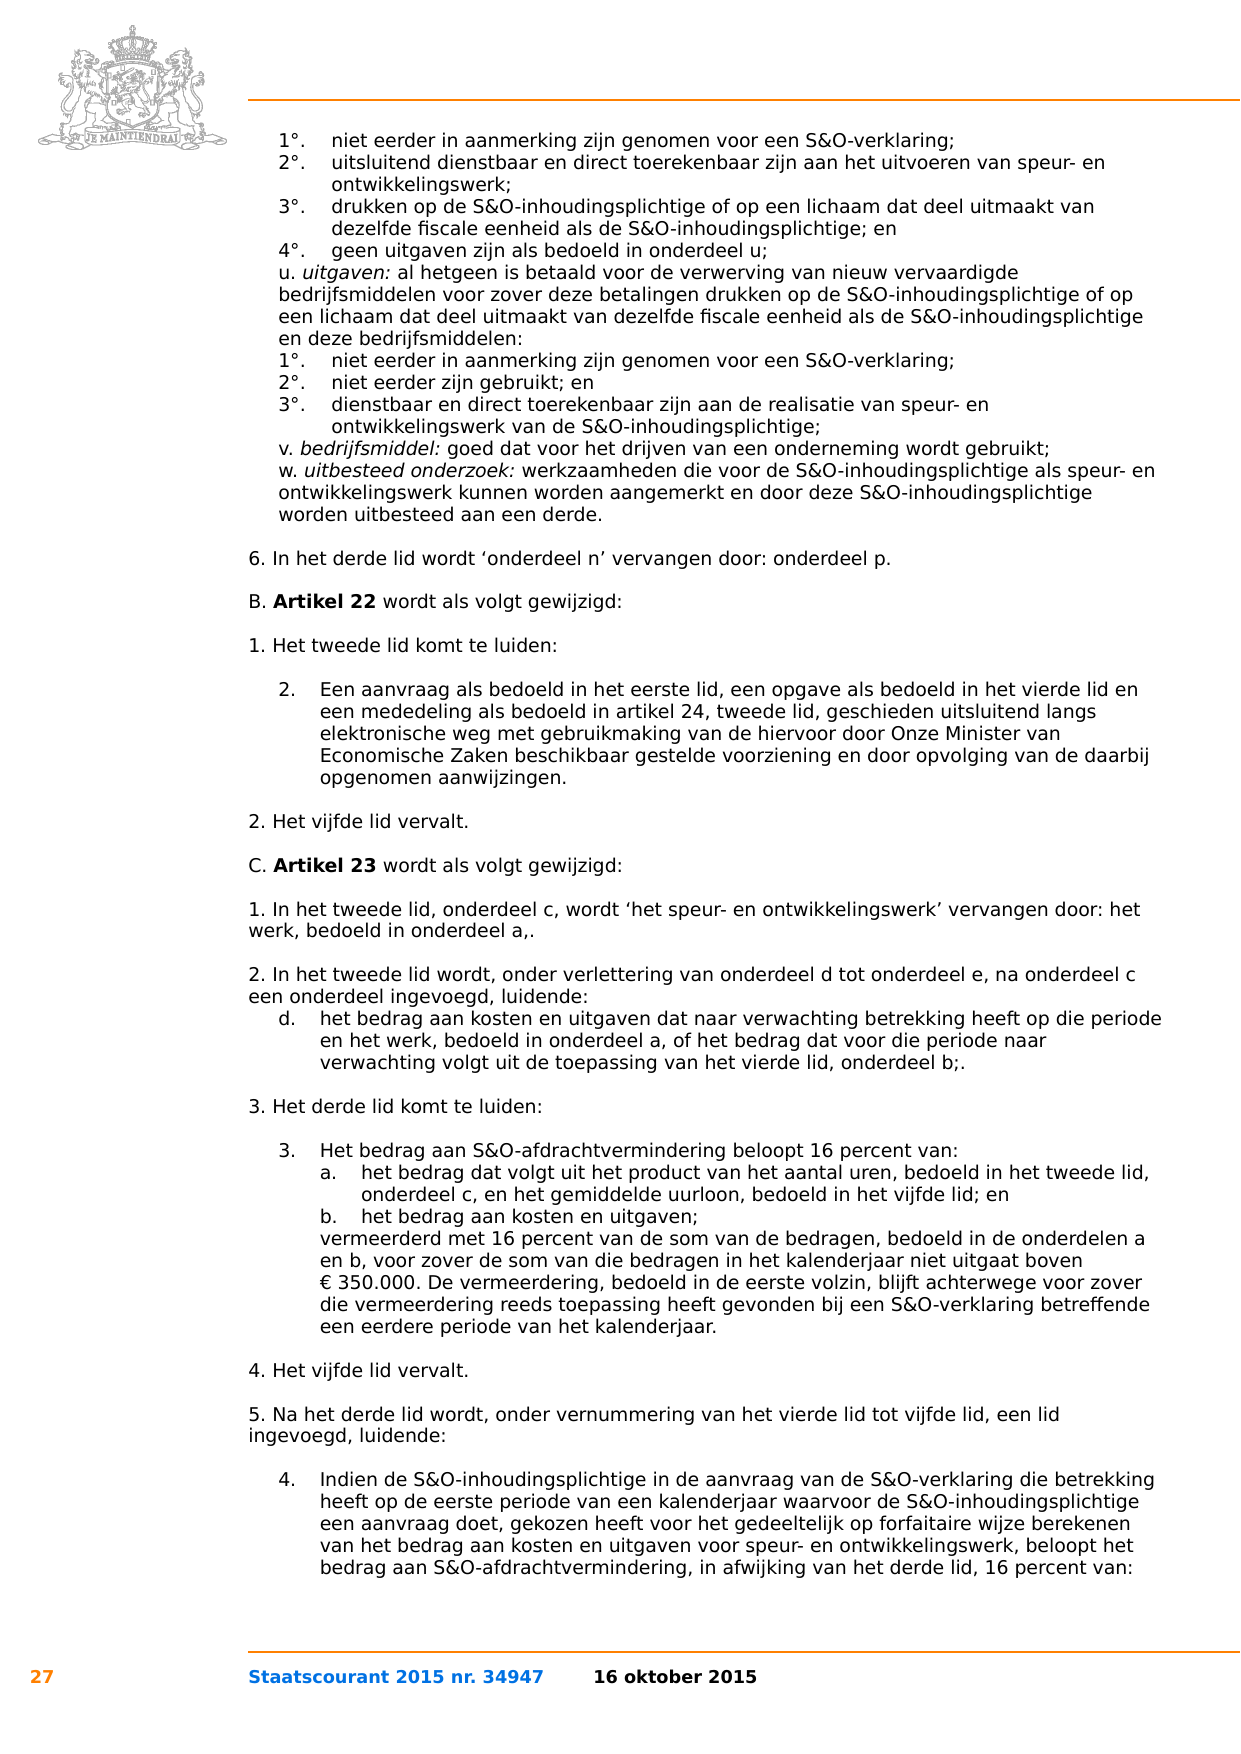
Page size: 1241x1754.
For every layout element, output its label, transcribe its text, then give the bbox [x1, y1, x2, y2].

text 1°. niet eerder in aanmerking zijn genomen voor een S&O-verklaring; [278, 350, 1163, 372]
text 5. Na het derde lid wordt, onder vernummering van het vierde lid tot vijfde lid, een lid ingevoegd, luidende: [248, 1403, 1163, 1447]
text 3°. drukken op de S&O-inhoudingsplichtige of op een lichaam dat deel uitmaakt van dezelfde fiscale eenheid als de S&O-inhoudingsplichtige; en [278, 196, 1163, 240]
text 3. Het bedrag aan S&O-afdrachtvermindering beloopt 16 percent van: [278, 1140, 1163, 1162]
text a. het bedrag dat volgt uit het product van het aantal uren, bedoeld in het tweede lid, onderdeel c, en het gemiddelde uurloon, bedoeld in het vijfde lid; en [319, 1162, 1163, 1206]
text u. uitgaven: al hetgeen is betaald voor de verwerving van nieuw vervaardigde bedrijfsmiddelen voor zover deze betalingen drukken op de S&O-inhoudingsplichtige of op een lichaam dat deel uitmaakt van dezelfde fiscale eenheid als de S&O-inhoudingsplichtige en deze bedrijfsmiddelen: [278, 262, 1163, 350]
text 1. Het tweede lid komt te luiden: [248, 635, 1163, 657]
text v. bedrijfsmiddel: goed dat voor het drijven van een onderneming wordt gebruikt; [278, 438, 1163, 459]
text b. het bedrag aan kosten en uitgaven; [319, 1206, 1163, 1228]
text 4. Indien de S&O-inhoudingsplichtige in de aanvraag van de S&O-verklaring die betrekking heeft op de eerste periode van een kalenderjaar waarvoor de S&O-inhoudingsplichtige een aanvraag doet, gekozen heeft voor het gedeeltelijk op forfaitaire wijze berekenen van het bedrag aan kosten en uitgaven voor speur- en ontwikkelingswerk, beloopt het bedrag aan S&O-afdrachtvermindering, in afwijking van het derde lid, 16 percent van: [278, 1469, 1163, 1579]
text C. Artikel 23 wordt als volgt gewijzigd: [248, 854, 1163, 877]
text 2. Een aanvraag als bedoeld in het eerste lid, een opgave als bedoeld in het vierde lid en een mededeling als bedoeld in artikel 24, tweede lid, geschieden uitsluitend langs elektronische weg met gebruikmaking van de hiervoor door Onze Minister van Economische Zaken beschikbaar gestelde voorziening en door opvolging van de daarbij opgenomen aanwijzingen. [278, 679, 1163, 789]
text 4°. geen uitgaven zijn als bedoeld in onderdeel u; [278, 240, 1163, 262]
text 2. In het tweede lid wordt, onder verlettering van onderdeel d tot onderdeel e, na onderdeel c een onderdeel ingevoegd, luidende: [248, 964, 1163, 1008]
text 2. Het vijfde lid vervalt. [248, 811, 1163, 833]
picture [38, 25, 227, 150]
text 4. Het vijfde lid vervalt. [248, 1359, 1163, 1382]
text B. Artikel 22 wordt als volgt gewijzigd: [248, 591, 1163, 613]
text vermeerderd met 16 percent van de som van de bedragen, bedoeld in de onderdelen a en b, voor zover de som van die bedragen in het kalenderjaar niet uitgaat boven € 350.000. De vermeerdering, bedoeld in de eerste volzin, blijft achterwege voor zover die vermeerdering reeds toepassing heeft gevonden bij een S&O-verklaring betreffende een eerdere periode van het kalenderjaar. [319, 1228, 1163, 1338]
text d. het bedrag aan kosten en uitgaven dat naar verwachting betrekking heeft op die periode en het werk, bedoeld in onderdeel a, of het bedrag dat voor die periode naar verwachting volgt uit de toepassing van het vierde lid, onderdeel b;. [278, 1008, 1163, 1074]
text 1°. niet eerder in aanmerking zijn genomen voor een S&O-verklaring; [278, 130, 1163, 152]
text 6. In het derde lid wordt ‘onderdeel n’ vervangen door: onderdeel p. [248, 547, 1163, 569]
text w. uitbesteed onderzoek: werkzaamheden die voor de S&O-inhoudingsplichtige als speur- en ontwikkelingswerk kunnen worden aangemerkt en door deze S&O-inhoudingsplichtige worden uitbesteed aan een derde. [278, 459, 1163, 526]
text 2°. niet eerder zijn gebruikt; en [278, 372, 1163, 394]
text 3. Het derde lid komt te luiden: [248, 1096, 1163, 1118]
text 1. In het tweede lid, onderdeel c, wordt ‘het speur- en ontwikkelingswerk’ vervangen door: het werk, bedoeld in onderdeel a,. [248, 898, 1163, 942]
text 3°. dienstbaar en direct toerekenbaar zijn aan de realisatie van speur- en ontwikkelingswerk van de S&O-inhoudingsplichtige; [278, 394, 1163, 438]
text 2°. uitsluitend dienstbaar en direct toerekenbaar zijn aan het uitvoeren van speur- en ontwikkelingswerk; [278, 152, 1163, 196]
